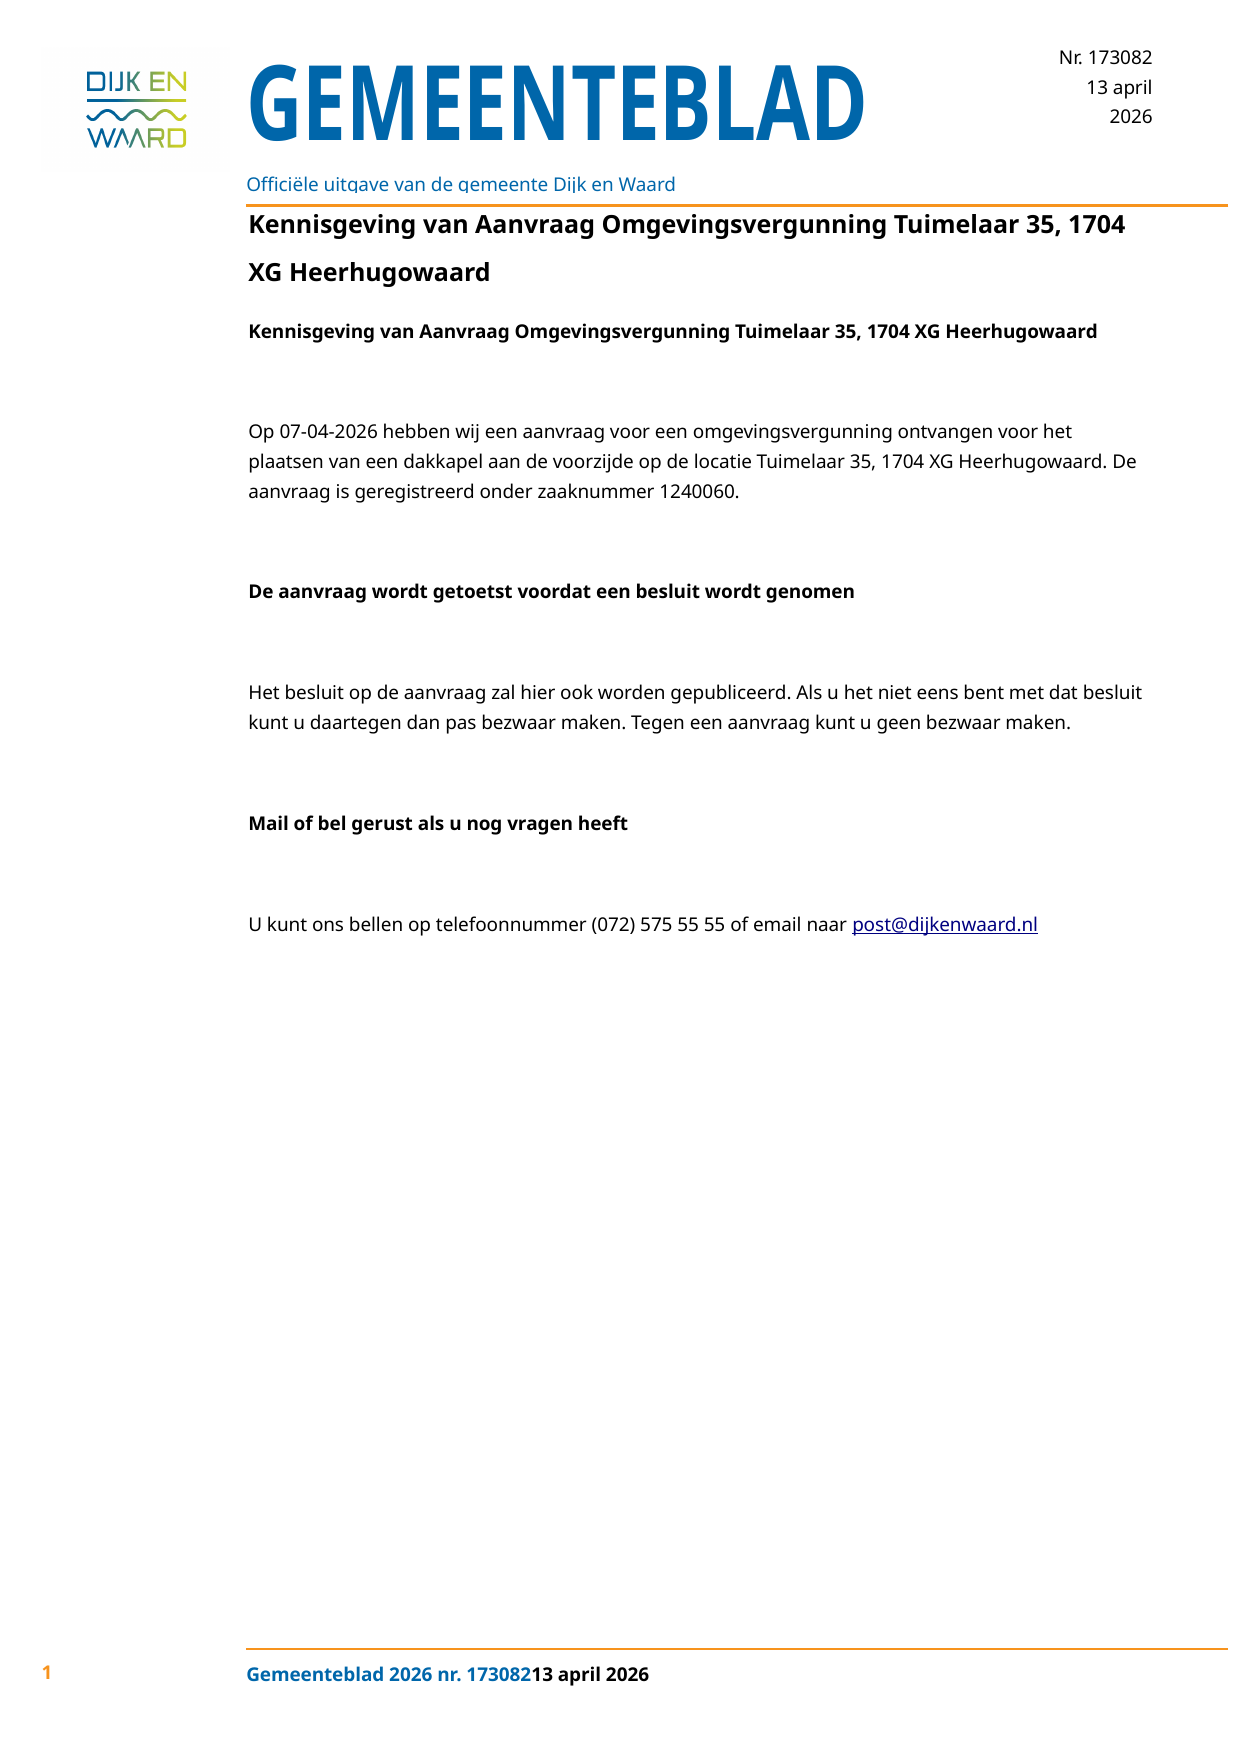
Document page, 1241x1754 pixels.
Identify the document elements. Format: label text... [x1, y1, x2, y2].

text De aanvraag wordt getoetst voordat een besluit wordt genomen [248, 579, 1152, 604]
text U kunt ons bellen op telefoonnummer (072) 575 55 55 of email naar post@dijkenwaard.nl [248, 911, 1152, 937]
text Kennisgeving van Aanvraag Omgevingsvergunning Tuimelaar 35, 1704 XG Heerhugowaard [248, 318, 1152, 344]
text Het besluit op de aanvraag zal hier ook worden gepubliceerd. Als u het niet eens bent met dat besluit kunt u daartegen dan pas bezwaar maken. Tegen een aanvraag kunt u geen bezwaar maken. [248, 679, 1152, 735]
text Kennisgeving van Aanvraag Omgevingsvergunning Tuimelaar 35, 1704 XG Heerhugowaard [248, 207, 1152, 288]
picture [41, 47, 231, 172]
text Op 07-04-2026 hebben wij een aanvraag voor een omgevingsvergunning ontvangen voor het plaatsen van een dakkapel aan de voorzijde op de locatie Tuimelaar 35, 1704 XG Heerhugowaard. De aanvraag is geregistreerd onder zaaknummer 1240060. [248, 419, 1152, 504]
text Mail of bel gerust als u nog vragen heeft [248, 810, 1152, 836]
